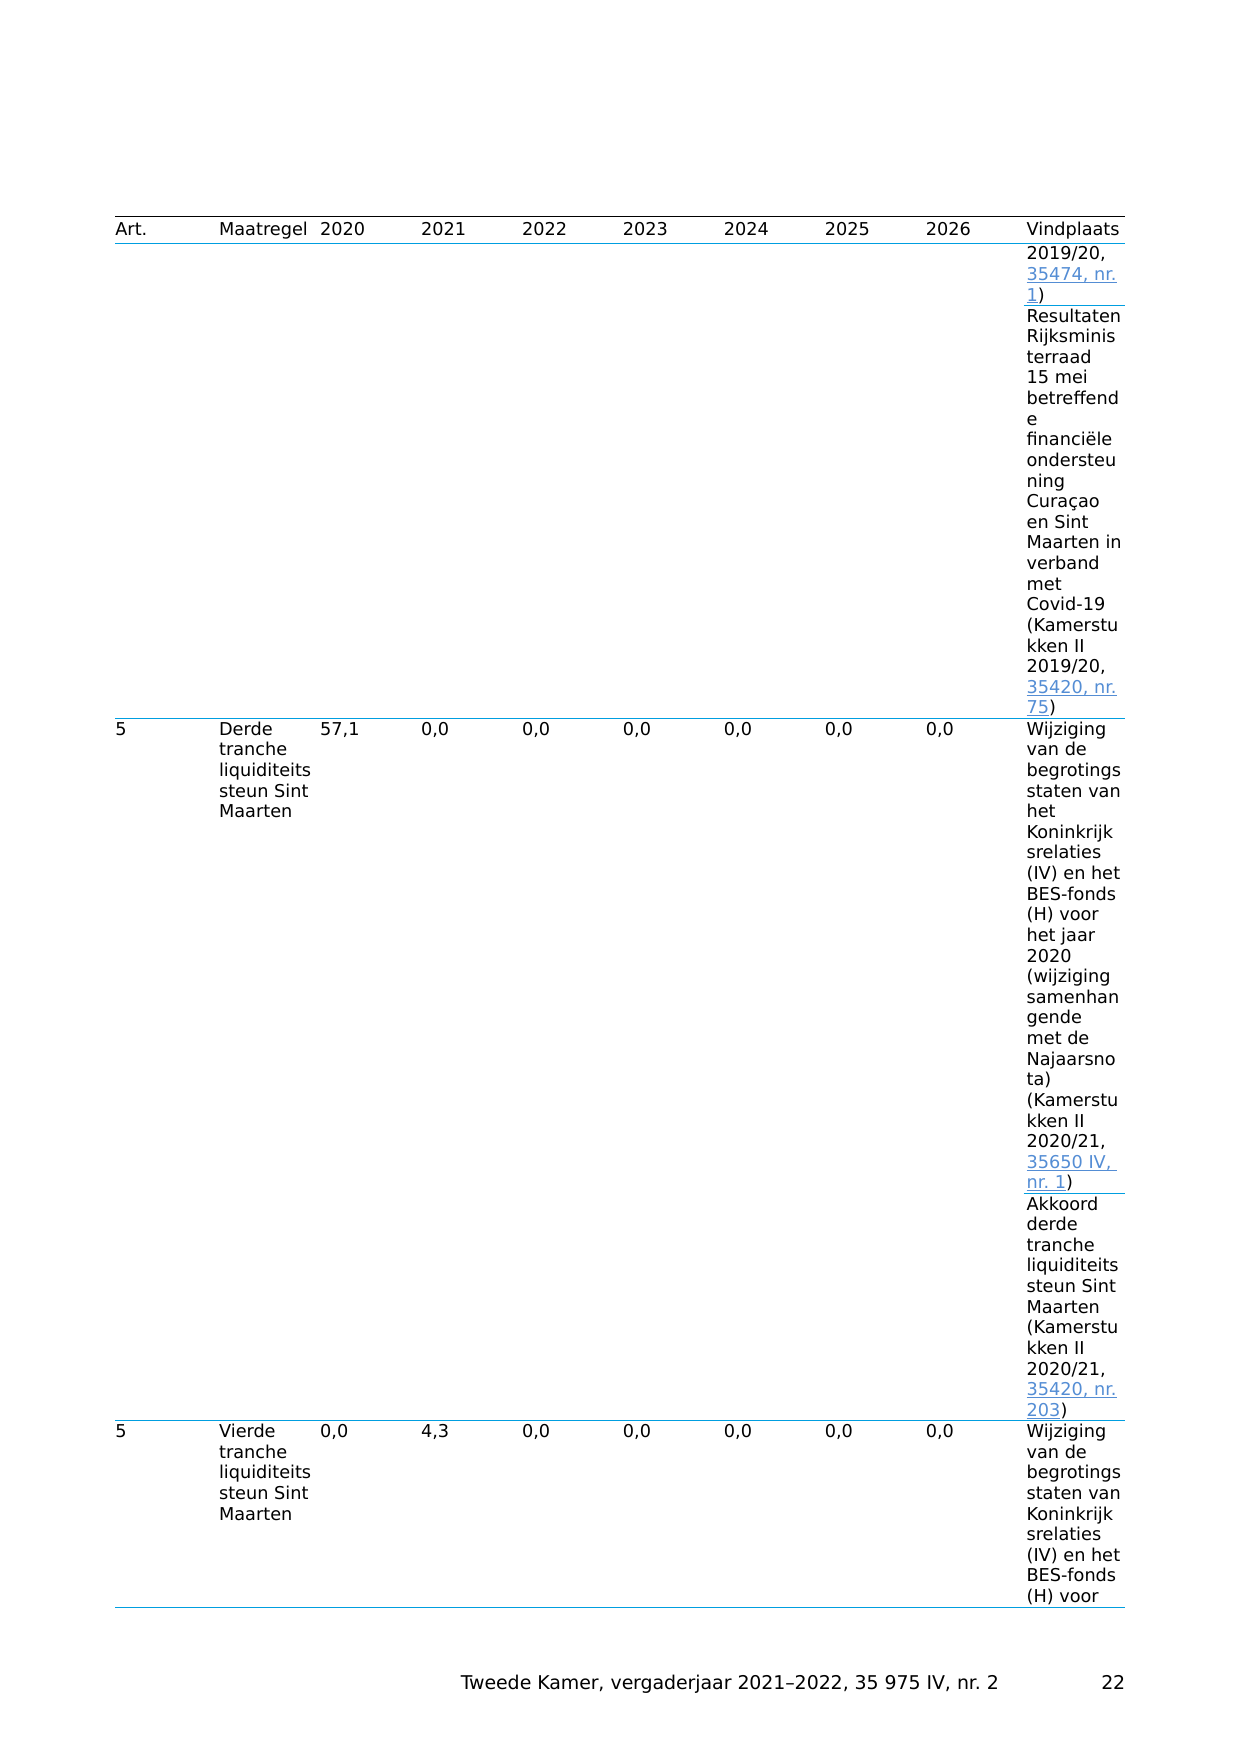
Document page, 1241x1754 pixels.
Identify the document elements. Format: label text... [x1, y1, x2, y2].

table_cell 0,0 [620, 1421, 721, 1607]
table_cell Art. [115, 217, 216, 243]
table_cell 2021 [418, 217, 519, 243]
table_cell 0,0 [519, 1421, 620, 1607]
table_cell Akkoord derde tranche liquiditeitssteun Sint Maarten (Kamerstukken II 2020/21, 35420, nr. 203) [1024, 1194, 1125, 1420]
table_cell 0,0 [721, 1421, 822, 1607]
table_cell [620, 244, 721, 718]
table_cell Wijziging van de begrotingsstaten van het Koninkrijksrelaties (IV) en het BES-fonds (H) voor het jaar 2020 (wijziging samenhangende met de Najaarsnota) (Kamerstukken II 2020/21, 35650 IV, nr. 1) [1024, 719, 1125, 1193]
table_cell 57,1 [317, 719, 418, 1420]
table_cell [115, 244, 216, 718]
table_cell 0,0 [822, 719, 923, 1420]
table_cell Maatregel [216, 217, 317, 243]
table_cell 0,0 [822, 1421, 923, 1607]
table_cell Vierde tranche liquiditeitssteun Sint Maarten [216, 1421, 317, 1607]
table_cell 2023 [620, 217, 721, 243]
table_cell 2024 [721, 217, 822, 243]
table_cell [721, 244, 822, 718]
table_cell Vindplaats [1024, 217, 1125, 243]
table_cell [317, 244, 418, 718]
table_cell 2025 [822, 217, 923, 243]
table_cell Resultaten Rijksministerraad 15 mei betreffende financiële ondersteuning Curaçao en Sint Maarten in verband met Covid-19 (Kamerstukken II 2019/20, 35420, nr. 75) [1024, 306, 1125, 718]
table_cell 5 [115, 1421, 216, 1607]
table_cell 0,0 [620, 719, 721, 1420]
table_cell 0,0 [721, 719, 822, 1420]
table_cell [418, 244, 519, 718]
table_cell [216, 244, 317, 718]
table_cell Wijziging van de begrotingsstaten van Koninkrijksrelaties (IV) en het BES-fonds (H) voor [1024, 1421, 1125, 1607]
table_cell 5 [115, 719, 216, 1420]
table_cell 0,0 [317, 1421, 418, 1607]
table_cell 2019/20, 35474, nr. 1) [1024, 244, 1125, 305]
table_cell 2020 [317, 217, 418, 243]
table_cell 4,3 [418, 1421, 519, 1607]
table_header Tabel 2 Extracomptabele tabel coronamaatregelen Koninkrijksrelaties (IV) (bedragen x € 1 mln.) [115, 191, 1125, 216]
table_cell 0,0 [923, 1421, 1023, 1607]
table_cell 2026 [923, 217, 1023, 243]
table_cell 0,0 [418, 719, 519, 1420]
table_cell 0,0 [519, 719, 620, 1420]
table_cell [923, 244, 1023, 718]
table_cell [822, 244, 923, 718]
table_cell 0,0 [923, 719, 1023, 1420]
table_cell [519, 244, 620, 718]
table_cell Derde tranche liquiditeitssteun Sint Maarten [216, 719, 317, 1420]
table_cell 2022 [519, 217, 620, 243]
